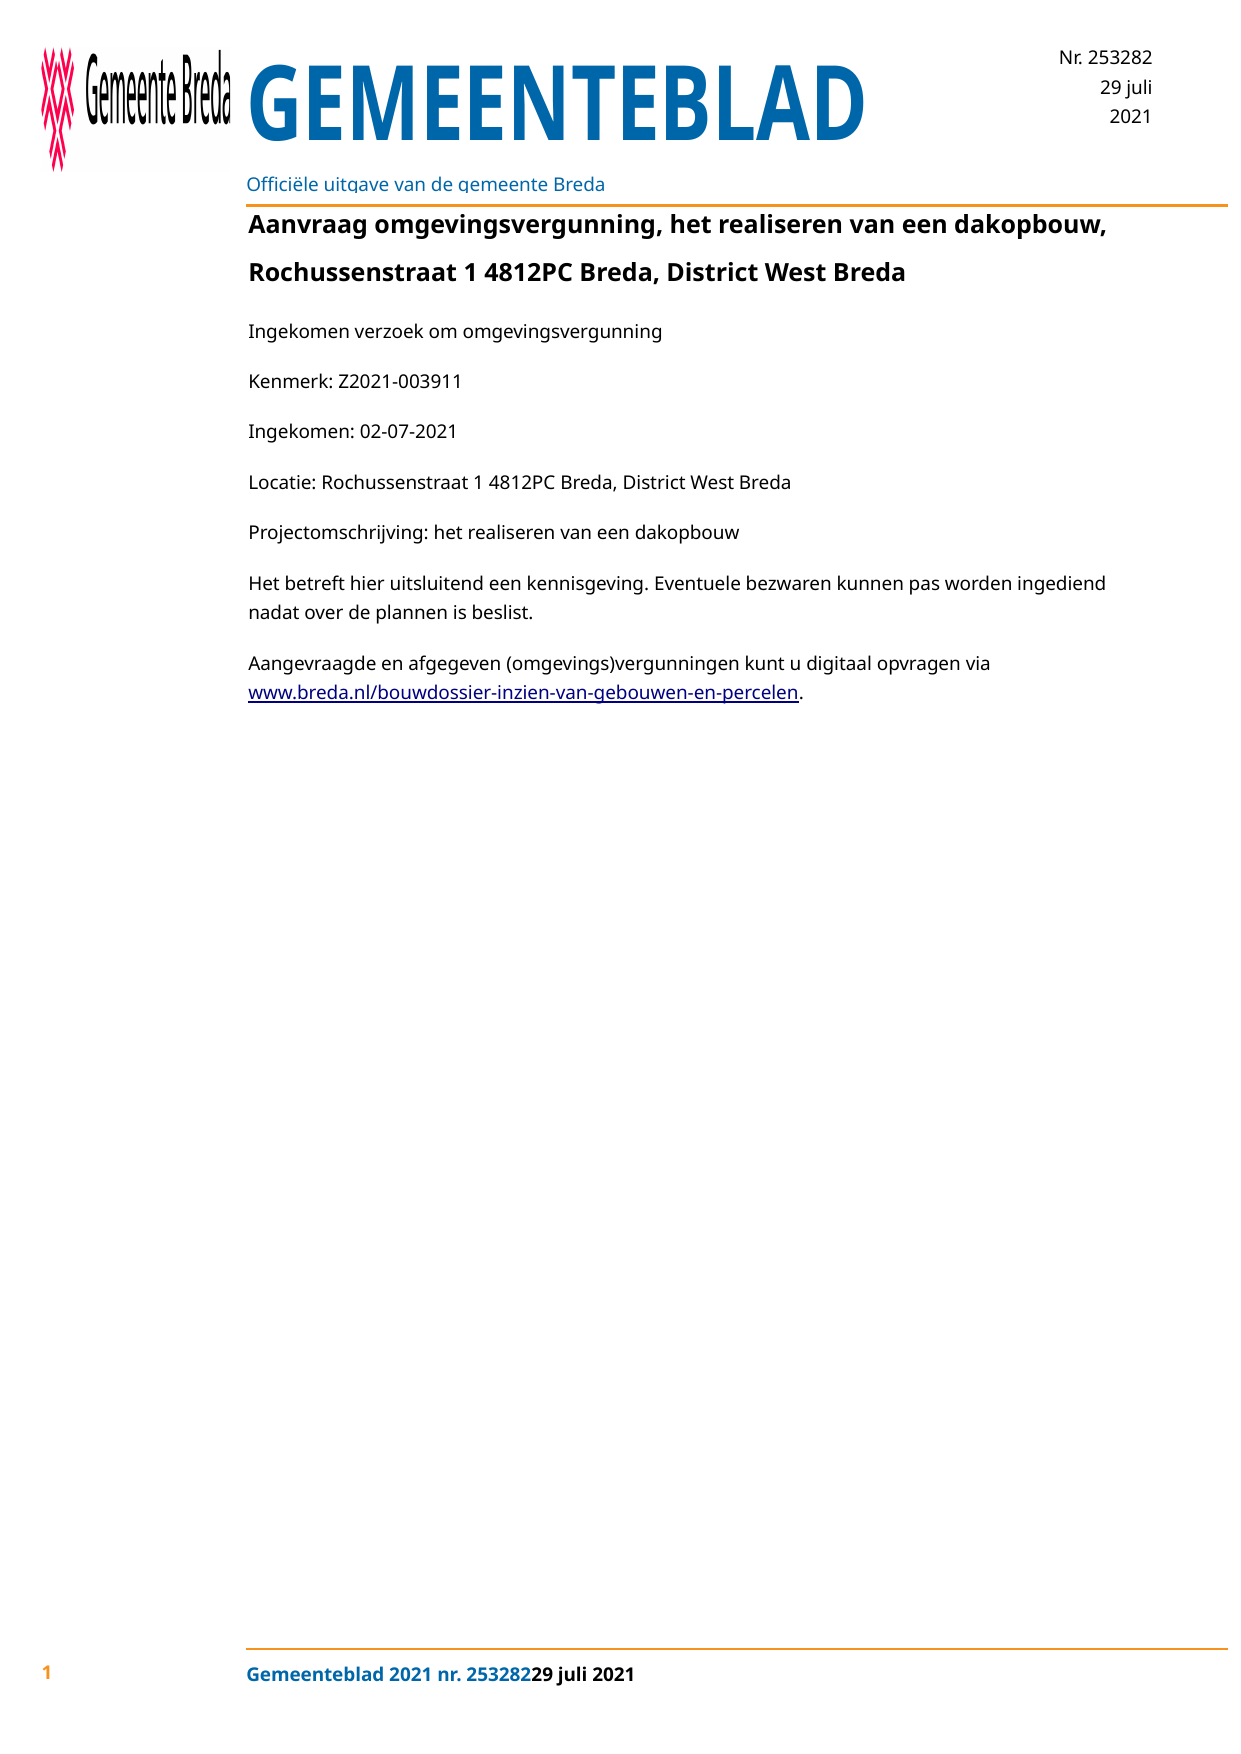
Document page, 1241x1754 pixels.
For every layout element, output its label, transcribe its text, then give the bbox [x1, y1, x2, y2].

text Projectomschrijving: het realiseren van een dakopbouw [248, 519, 1152, 545]
text Het betreft hier uitsluitend een kennisgeving. Eventuele bezwaren kunnen pas worden ingediend nadat over de plannen is beslist. [248, 570, 1152, 625]
text Aanvraag omgevingsvergunning, het realiseren van een dakopbouw, Rochussenstraat 1 4812PC Breda, District West Breda [248, 207, 1152, 288]
picture [41, 47, 231, 172]
text Locatie: Rochussenstraat 1 4812PC Breda, District West Breda [248, 469, 1152, 495]
text Aangevraagde en afgegeven (omgevings)vergunningen kunt u digitaal opvragen via www.breda.nl/bouwdossier-inzien-van-gebouwen-en-percelen. [248, 650, 1152, 705]
text Ingekomen verzoek om omgevingsvergunning [248, 318, 1152, 344]
text Kenmerk: Z2021-003911 [248, 368, 1152, 394]
text Ingekomen: 02-07-2021 [248, 419, 1152, 444]
